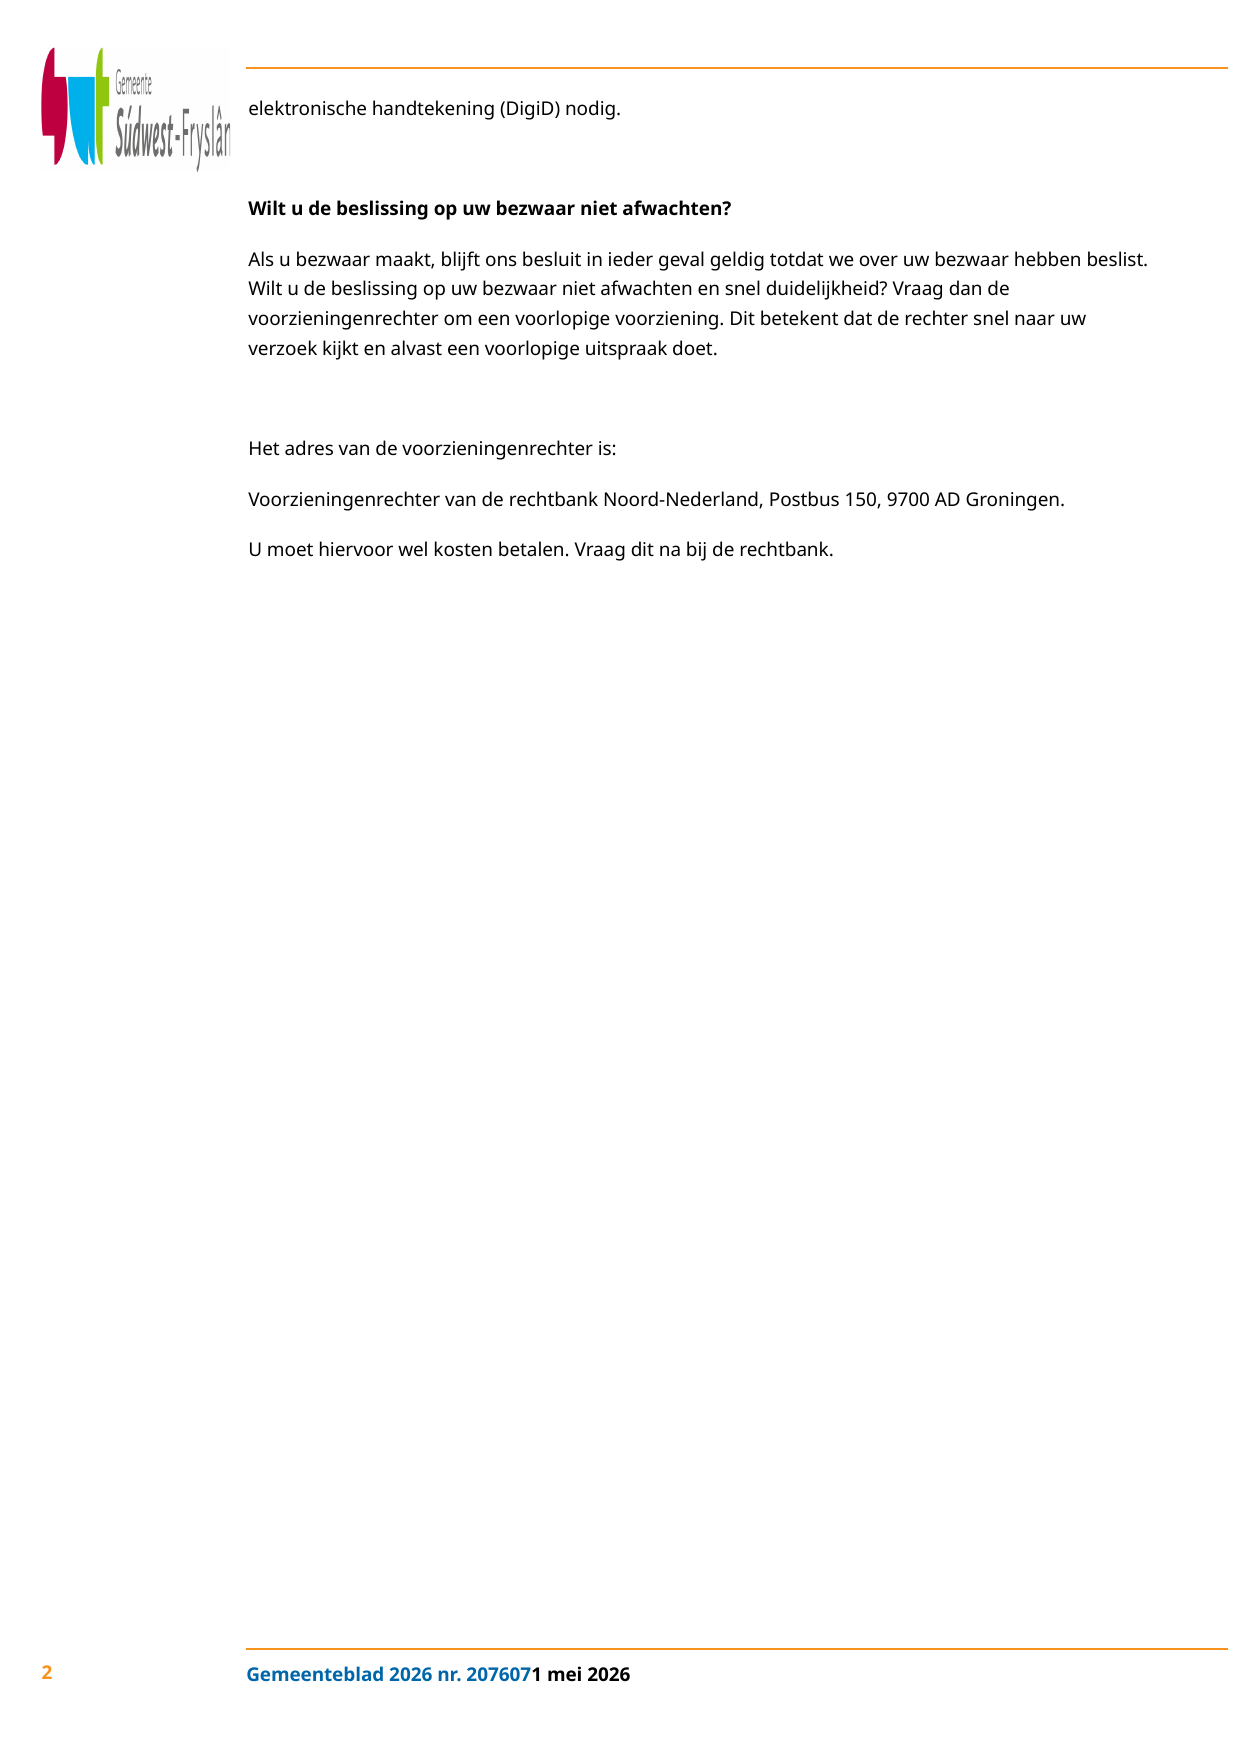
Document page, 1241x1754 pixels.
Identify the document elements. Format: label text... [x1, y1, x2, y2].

text Wilt u de beslissing op uw bezwaar niet afwachten? [248, 196, 1152, 221]
picture [41, 47, 231, 172]
text elektronische handtekening (DigiD) nodig. [248, 95, 1152, 121]
text Voorzieningenrechter van de rechtbank Noord-Nederland, Postbus 150, 9700 AD Groningen. [248, 486, 1152, 512]
text U moet hiervoor wel kosten betalen. Vraag dit na bij de rechtbank. [248, 536, 1152, 562]
text Het adres van de voorzieningenrechter is: [248, 436, 1152, 461]
text Als u bezwaar maakt, blijft ons besluit in ieder geval geldig totdat we over uw bezwaar hebben beslist. Wilt u de beslissing op uw bezwaar niet afwachten en snel duidelijkheid? Vraag dan de voorzieningenrechter om een voorlopige voorziening. Dit betekent dat de rechter snel naar uw verzoek kijkt en alvast een voorlopige uitspraak doet. [248, 246, 1152, 361]
